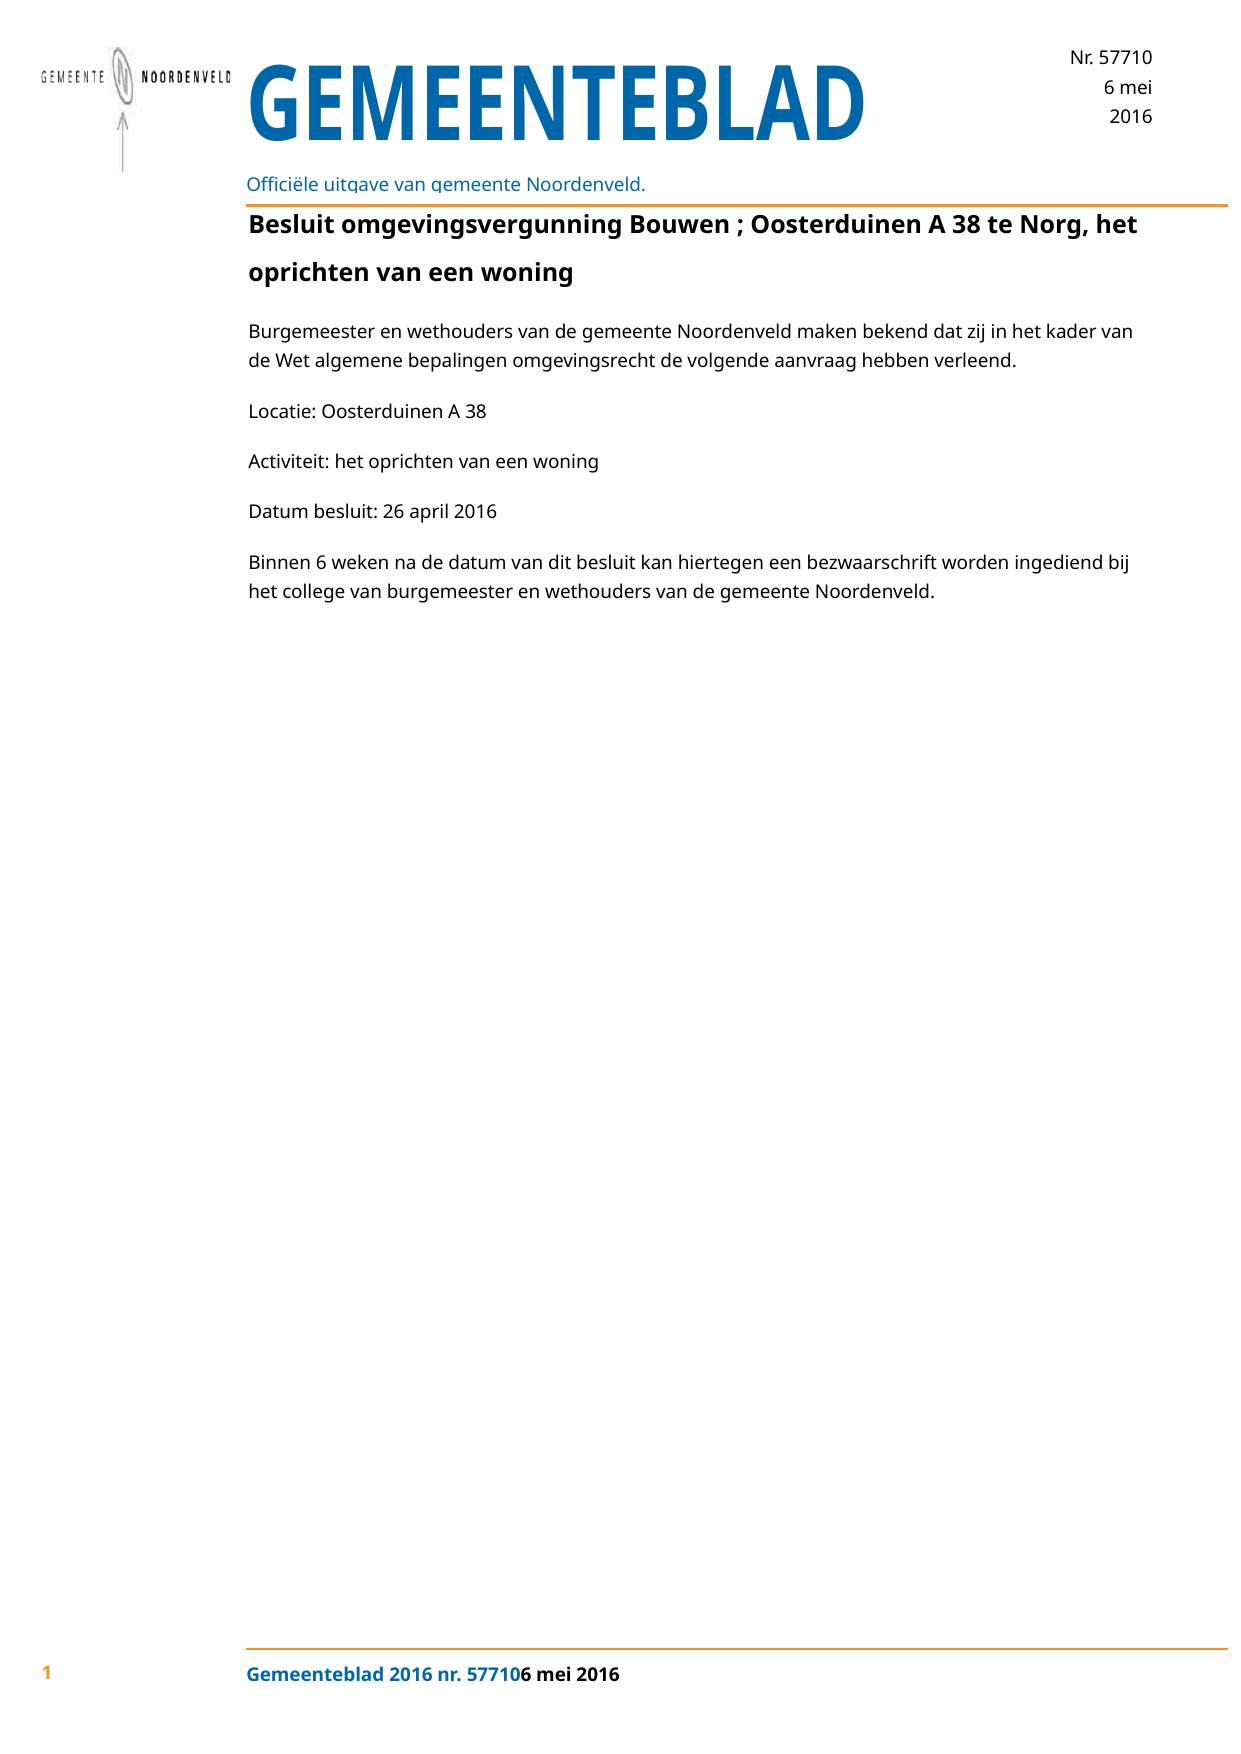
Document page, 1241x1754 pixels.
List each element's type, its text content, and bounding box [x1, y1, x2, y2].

text Binnen 6 weken na de datum van dit besluit kan hiertegen een bezwaarschrift worden ingediend bij het college van burgemeester en wethouders van de gemeente Noordenveld. [248, 549, 1152, 604]
text Burgemeester en wethouders van de gemeente Noordenveld maken bekend dat zij in het kader van de Wet algemene bepalingen omgevingsrecht de volgende aanvraag hebben verleend. [248, 318, 1152, 373]
text Datum besluit: 26 april 2016 [248, 499, 1152, 524]
text Locatie: Oosterduinen A 38 [248, 398, 1152, 424]
text Activiteit: het oprichten van een woning [248, 448, 1152, 474]
picture [41, 47, 231, 172]
text Besluit omgevingsvergunning Bouwen ; Oosterduinen A 38 te Norg, het oprichten van een woning [248, 207, 1152, 288]
